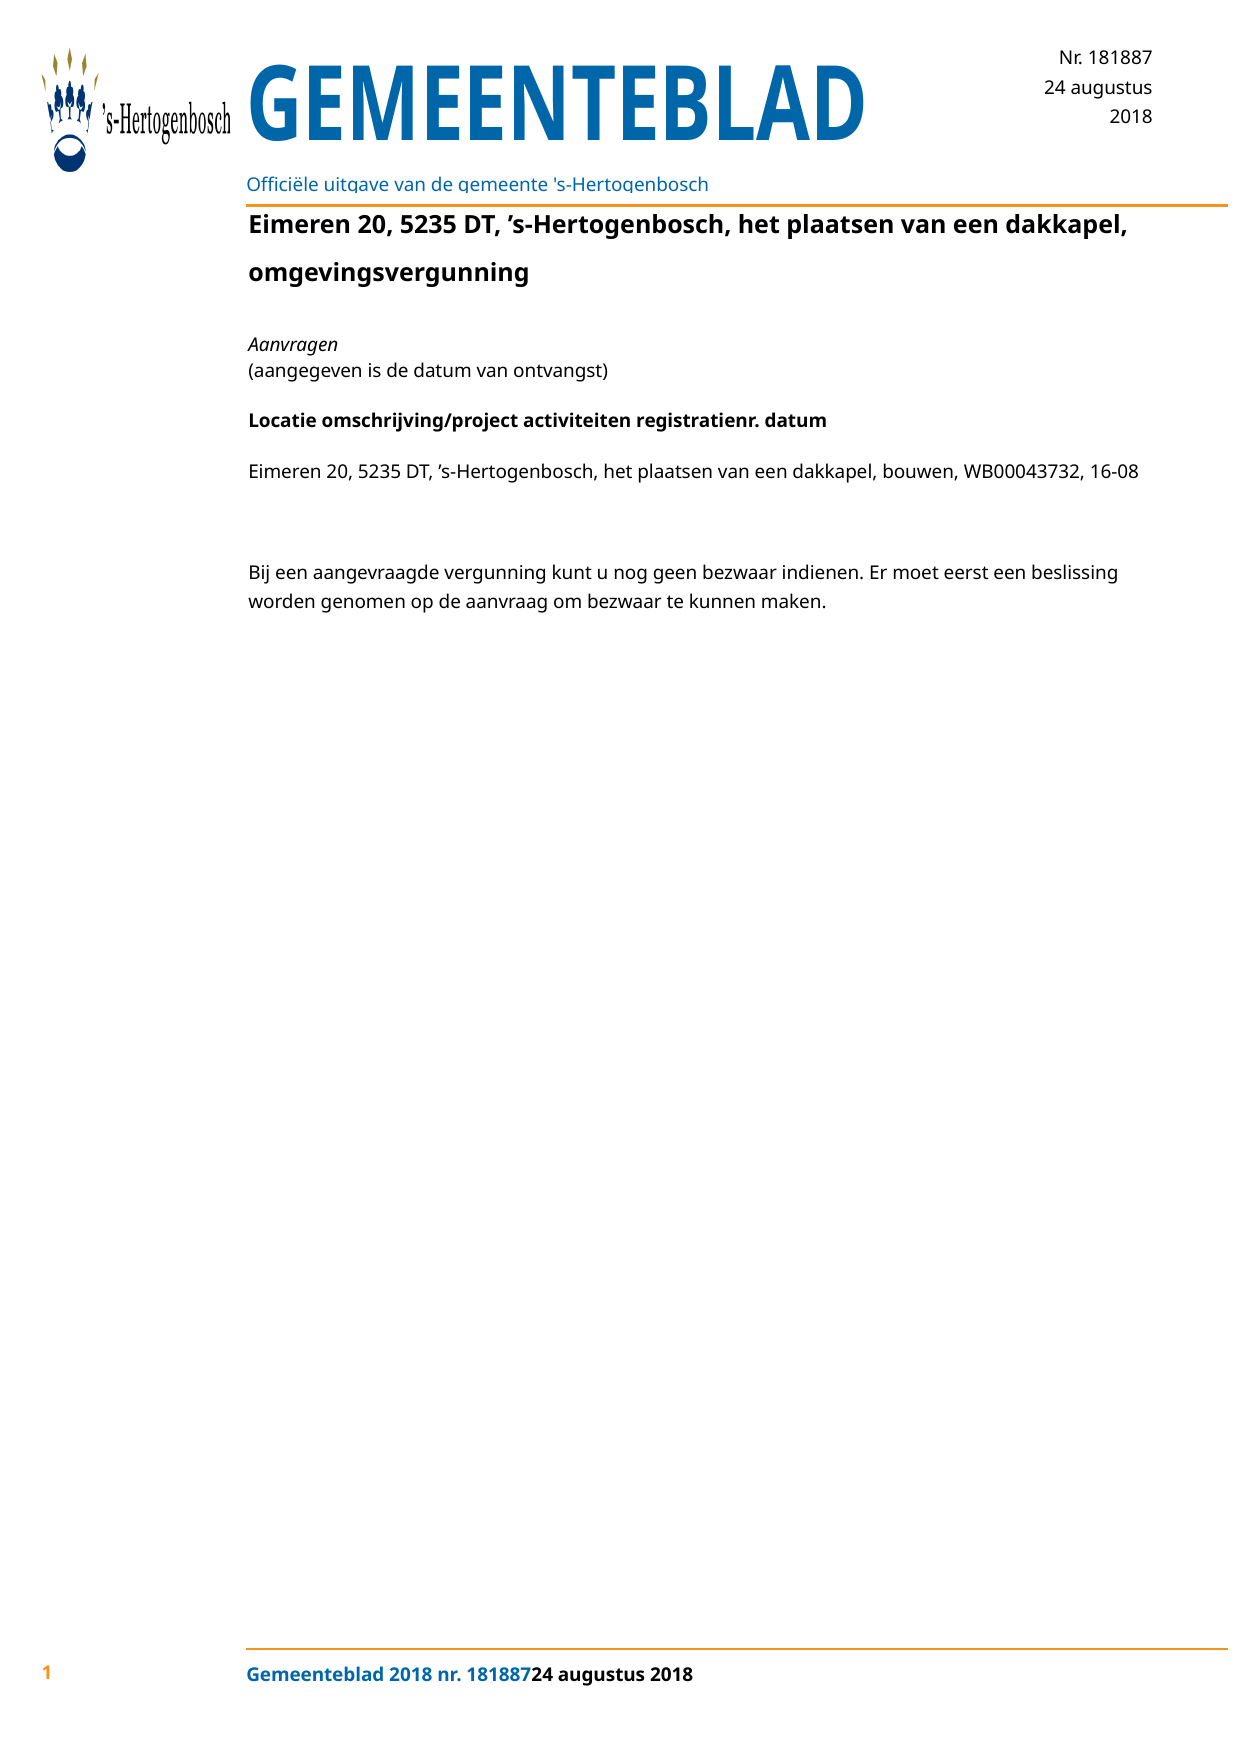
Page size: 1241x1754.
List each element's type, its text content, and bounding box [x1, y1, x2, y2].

picture [41, 47, 231, 172]
text Eimeren 20, 5235 DT, ’s-Hertogenbosch, het plaatsen van een dakkapel, omgevingsvergunning [248, 207, 1152, 288]
text Aanvragen [248, 331, 1152, 357]
text Bij een aangevraagde vergunning kunt u nog geen bezwaar indienen. Er moet eerst een beslissing worden genomen op de aanvraag om bezwaar te kunnen maken. [248, 559, 1152, 614]
text Locatie omschrijving/project activiteiten registratienr. datum [248, 408, 1152, 433]
text (aangegeven is de datum van ontvangst) [248, 357, 1152, 383]
text Eimeren 20, 5235 DT, ’s-Hertogenbosch, het plaatsen van een dakkapel, bouwen, WB00043732, 16-08 [248, 458, 1152, 484]
